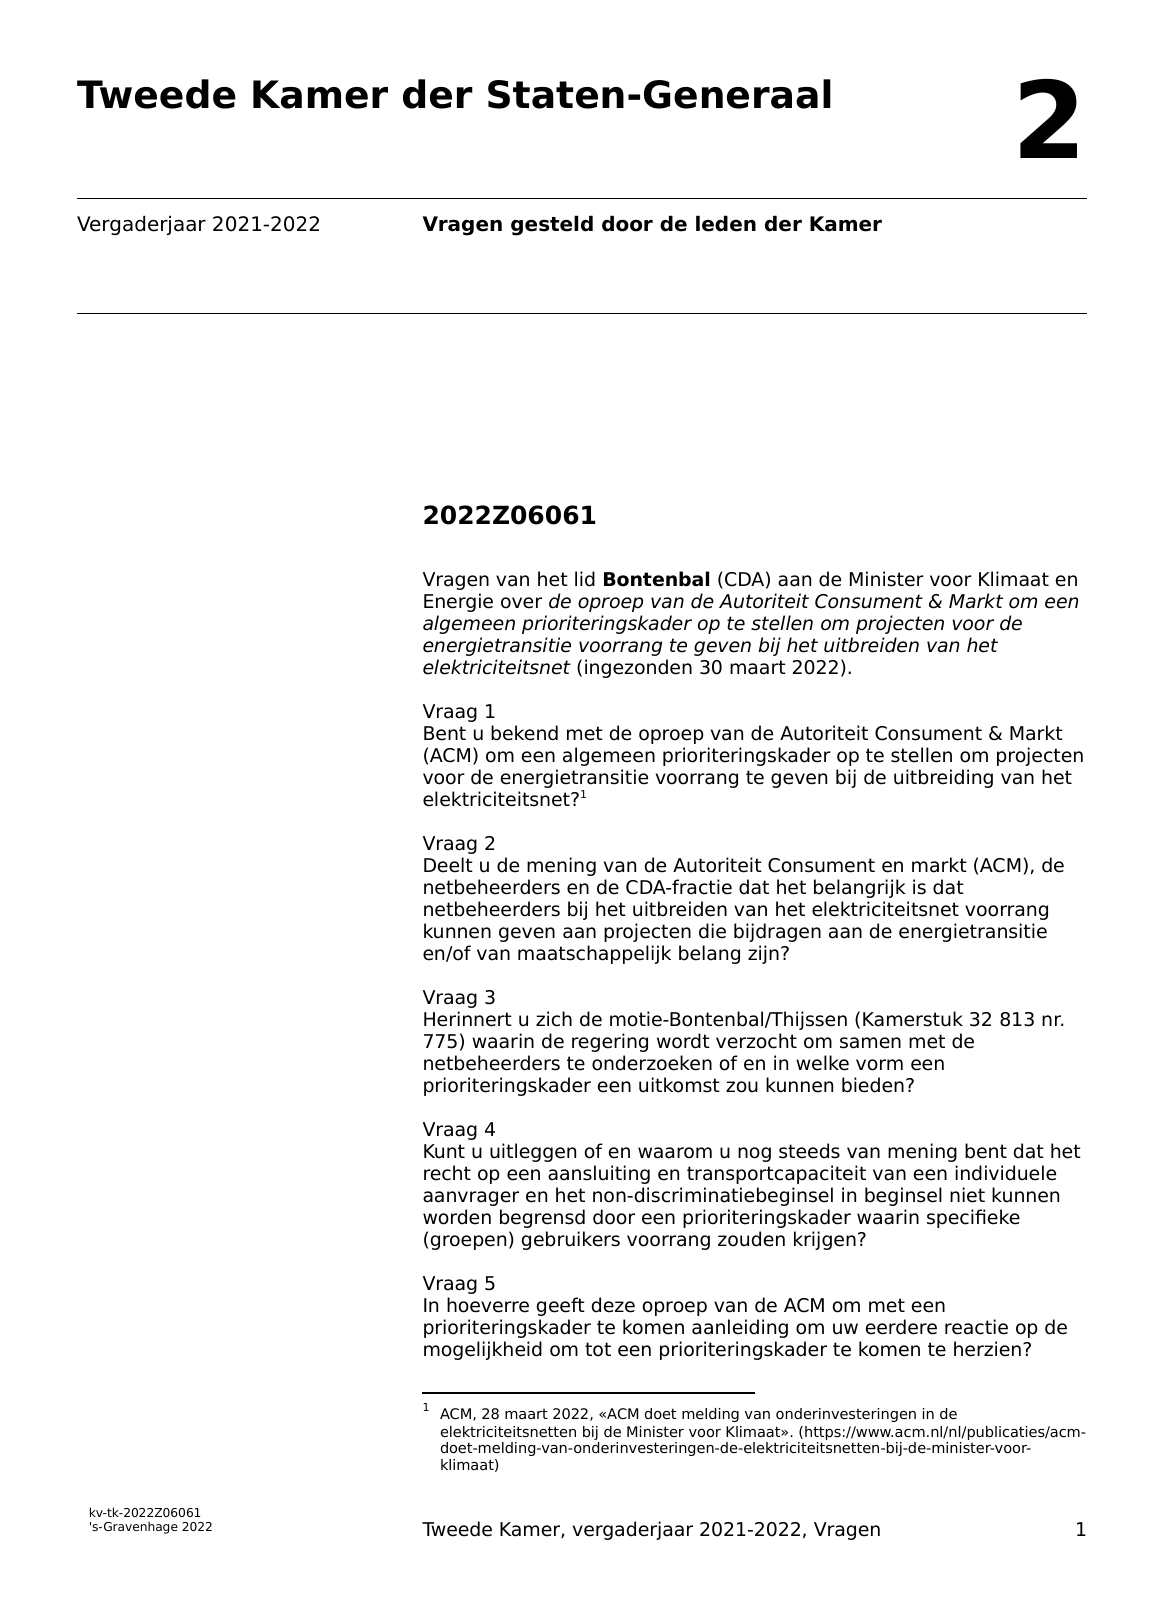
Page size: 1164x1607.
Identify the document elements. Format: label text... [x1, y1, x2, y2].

text Vraag 1 [422, 701, 1087, 723]
table_cell Vragen gesteld door de leden der Kamer [422, 199, 1087, 313]
text In hoeverre geeft deze oproep van de ACM om met een prioriteringskader te komen aanleiding om uw eerdere reactie op de mogelijkheid om tot een prioriteringskader te komen te herzien? [422, 1295, 1087, 1361]
text Vraag 3 [422, 987, 1087, 1009]
text Kunt u uitleggen of en waarom u nog steeds van mening bent dat het recht op een aansluiting en transportcapaciteit van een individuele aanvrager en het non-discriminatiebeginsel in beginsel niet kunnen worden begrensd door een prioriteringskader waarin specifieke (groepen) gebruikers voorrang zouden krijgen? [422, 1141, 1087, 1251]
table_header Tweede Kamer der Staten-Generaal [77, 59, 886, 198]
text Bent u bekend met de oproep van de Autoriteit Consument & Markt (ACM) om een algemeen prioriteringskader op te stellen om projecten voor de energietransitie voorrang te geven bij de uitbreiding van het elektriciteitsnet? [422, 723, 1087, 811]
text Vraag 4 [422, 1119, 1087, 1141]
text Vraag 5 [422, 1273, 1087, 1295]
text 2022Z06061 [422, 501, 1087, 531]
text Vragen van het lid Bontenbal (CDA) aan de Minister voor Klimaat en Energie over de oproep van de Autoriteit Consument & Markt om een algemeen prioriteringskader op te stellen om projecten voor de energietransitie voorrang te geven bij het uitbreiden van het elektriciteitsnet (ingezonden 30 maart 2022). [422, 569, 1087, 679]
text 's-Gravenhage 2022 [88, 1520, 323, 1534]
text Vraag 2 [422, 833, 1087, 855]
text ACM, 28 maart 2022, «ACM doet melding van onderinvesteringen in de elektriciteitsnetten bij de Minister voor Klimaat». (https://www.acm.nl/nl/publicaties/acm-doet-melding-van-onderinvesteringen-de-elektriciteitsnetten-bij-de-minister-voor-klimaat) [422, 1402, 1087, 1474]
text kv-tk-2022Z06061 [88, 1506, 323, 1520]
text Herinnert u zich de motie-Bontenbal/Thijssen (Kamerstuk 32 813 nr. 775) waarin de regering wordt verzocht om samen met de netbeheerders te onderzoeken of en in welke vorm een prioriteringskader een uitkomst zou kunnen bieden? [422, 1009, 1087, 1097]
table_header 2 [886, 59, 1087, 198]
text Deelt u de mening van de Autoriteit Consument en markt (ACM), de netbeheerders en de CDA-fractie dat het belangrijk is dat netbeheerders bij het uitbreiden van het elektriciteitsnet voorrang kunnen geven aan projecten die bijdragen aan de energietransitie en/of van maatschappelijk belang zijn? [422, 855, 1087, 965]
table_cell Vergaderjaar 2021-2022 [77, 199, 422, 313]
